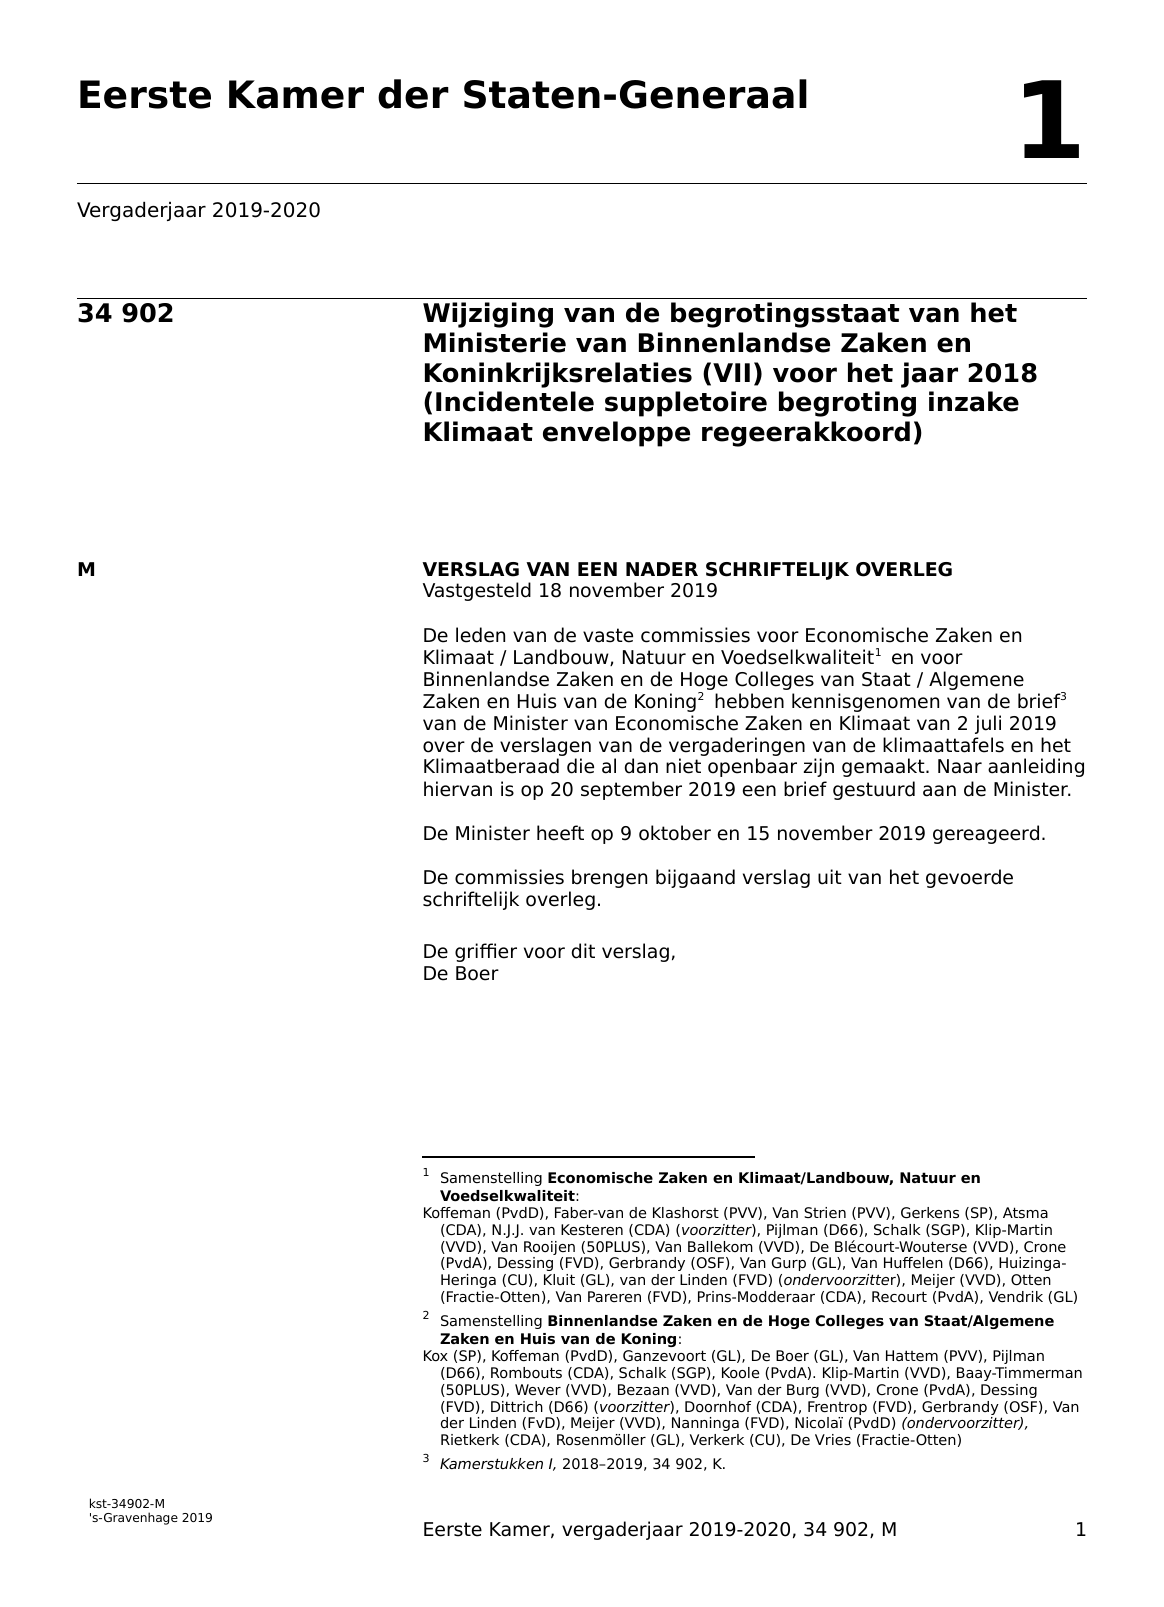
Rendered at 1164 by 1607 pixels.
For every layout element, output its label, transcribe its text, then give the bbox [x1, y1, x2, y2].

table_header Eerste Kamer der Staten-Generaal [77, 59, 886, 183]
text De griffier voor dit verslag, De Boer [422, 941, 1087, 985]
subtitle 34 902 Wijziging van de begrotingsstaat van het Ministerie van Binnenlandse Zaken en Koninkrijksrelaties (VII) voor het jaar 2018 (Incidentele suppletoire begroting inzake Klimaat enveloppe regeerakkoord) [77, 299, 1087, 447]
text De Minister heeft op 9 oktober en 15 november 2019 gereageerd. [422, 823, 1087, 844]
table_cell Vergaderjaar 2019-2020 [77, 184, 1087, 298]
text kst-34902-M [88, 1497, 323, 1511]
subtitle M VERSLAG VAN EEN NADER SCHRIFTELIJK OVERLEG [77, 558, 1087, 580]
text Kox (SP), Koffeman (PvdD), Ganzevoort (GL), De Boer (GL), Van Hattem (PVV), Pijlman (D66), Rombouts (CDA), Schalk (SGP), Koole (PvdA). Klip-Martin (VVD), Baay-Timmerman (50PLUS), Wever (VVD), Bezaan (VVD), Van der Burg (VVD), Crone (PvdA), Dessing (FVD), Dittrich (D66) (voorzitter), Doornhof (CDA), Frentrop (FVD), Gerbrandy (OSF), Van der Linden (FvD), Meijer (VVD), Nanninga (FVD), Nicolaï (PvdD) (ondervoorzitter), Rietkerk (CDA), Rosenmöller (GL), Verkerk (CU), De Vries (Fractie-Otten) [422, 1348, 1087, 1449]
text Kamerstukken I, 2018–2019, 34 902, K. [422, 1452, 1087, 1474]
table_header 1 [886, 59, 1087, 183]
text 's-Gravenhage 2019 [88, 1511, 323, 1525]
text Samenstelling Binnenlandse Zaken en de Hoge Colleges van Staat/Algemene Zaken en Huis van de Koning: [422, 1309, 1087, 1348]
text Samenstelling Economische Zaken en Klimaat/Landbouw, Natuur en Voedselkwaliteit: [422, 1166, 1087, 1205]
text Vastgesteld 18 november 2019 [422, 580, 1087, 602]
text Koffeman (PvdD), Faber-van de Klashorst (PVV), Van Strien (PVV), Gerkens (SP), Atsma (CDA), N.J.J. van Kesteren (CDA) (voorzitter), Pijlman (D66), Schalk (SGP), Klip-Martin (VVD), Van Rooijen (50PLUS), Van Ballekom (VVD), De Blécourt-Wouterse (VVD), Crone (PvdA), Dessing (FVD), Gerbrandy (OSF), Van Gurp (GL), Van Huffelen (D66), Huizinga-Heringa (CU), Kluit (GL), van der Linden (FVD) (ondervoorzitter), Meijer (VVD), Otten (Fractie-Otten), Van Pareren (FVD), Prins-Modderaar (CDA), Recourt (PvdA), Vendrik (GL) [422, 1205, 1087, 1306]
text De leden van de vaste commissies voor Economische Zaken en Klimaat / Landbouw, Natuur en Voedselkwaliteit en voor Binnenlandse Zaken en de Hoge Colleges van Staat / Algemene Zaken en Huis van de Koning hebben kennisgenomen van de brief van de Minister van Economische Zaken en Klimaat van 2 juli 2019 over de verslagen van de vergaderingen van de klimaattafels en het Klimaatberaad die al dan niet openbaar zijn gemaakt. Naar aanleiding hiervan is op 20 september 2019 een brief gestuurd aan de Minister. [422, 624, 1087, 800]
text De commissies brengen bijgaand verslag uit van het gevoerde schriftelijk overleg. [422, 867, 1087, 911]
